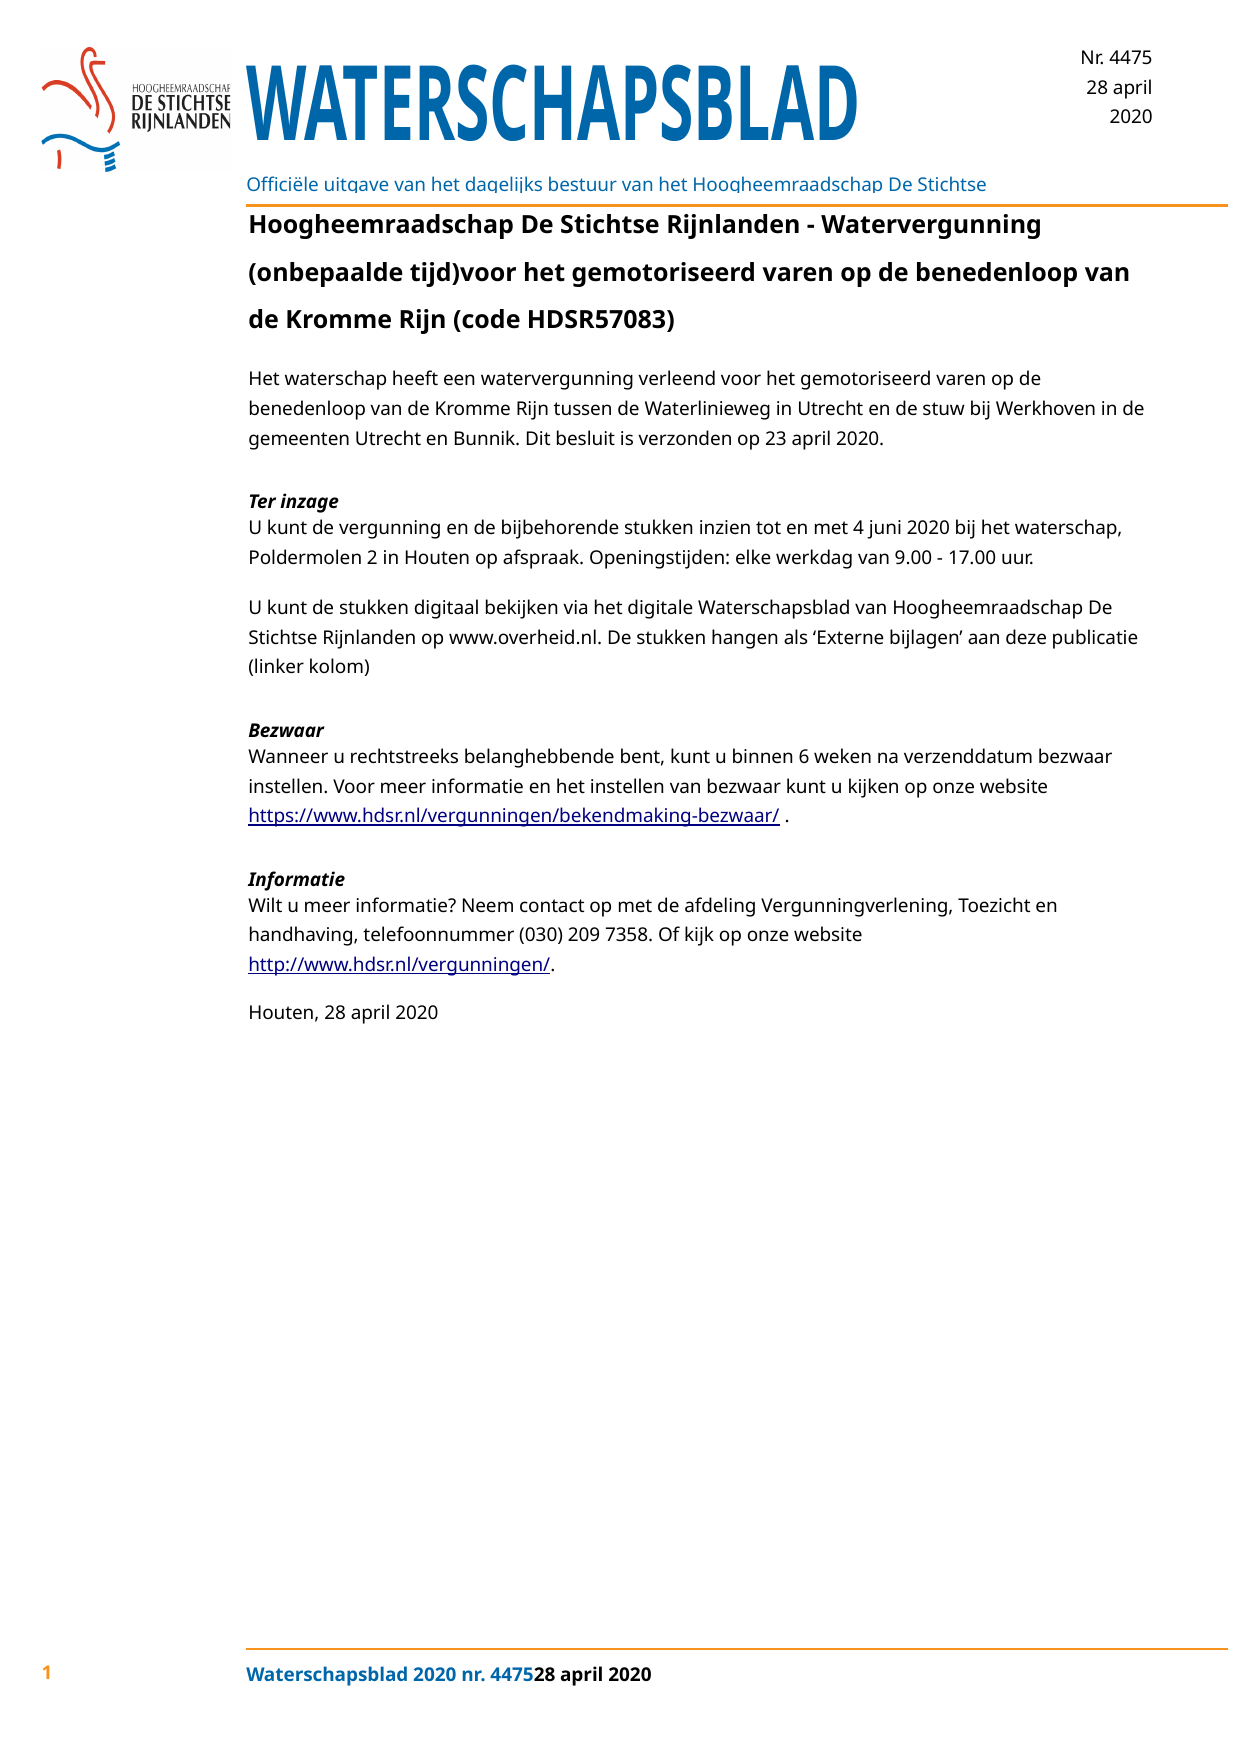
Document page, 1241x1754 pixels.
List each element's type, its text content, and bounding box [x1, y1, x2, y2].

text Informatie [248, 866, 1152, 892]
text Wanneer u rechtstreeks belanghebbende bent, kunt u binnen 6 weken na verzenddatum bezwaar instellen. Voor meer informatie en het instellen van bezwaar kunt u kijken op onze website https://www.hdsr.nl/vergunningen/bekendmaking-bezwaar/ . [248, 743, 1152, 828]
text U kunt de stukken digitaal bekijken via het digitale Waterschapsblad van Hoogheemraadschap De Stichtse Rijnlanden op www.overheid.nl. De stukken hangen als ‘Externe bijlagen’ aan deze publicatie (linker kolom) [248, 594, 1152, 679]
text Hoogheemraadschap De Stichtse Rijnlanden - Watervergunning (onbepaalde tijd)voor het gemotoriseerd varen op de benedenloop van de Kromme Rijn (code HDSR57083) [248, 207, 1152, 336]
text Houten, 28 april 2020 [248, 999, 1152, 1025]
text Bezwaar [248, 717, 1152, 743]
text Ter inzage [248, 489, 1152, 514]
text Wilt u meer informatie? Neem contact op met de afdeling Vergunningverlening, Toezicht en handhaving, telefoonnummer (030) 209 7358. Of kijk op onze website http://www.hdsr.nl/vergunningen/. [248, 892, 1152, 977]
text Het waterschap heeft een watervergunning verleend voor het gemotoriseerd varen op de benedenloop van de Kromme Rijn tussen de Waterlinieweg in Utrecht en de stuw bij Werkhoven in de gemeenten Utrecht en Bunnik. Dit besluit is verzonden op 23 april 2020. [248, 366, 1152, 450]
picture [41, 47, 231, 172]
text U kunt de vergunning en de bijbehorende stukken inzien tot en met 4 juni 2020 bij het waterschap, Poldermolen 2 in Houten op afspraak. Openingstijden: elke werkdag van 9.00 - 17.00 uur. [248, 514, 1152, 570]
